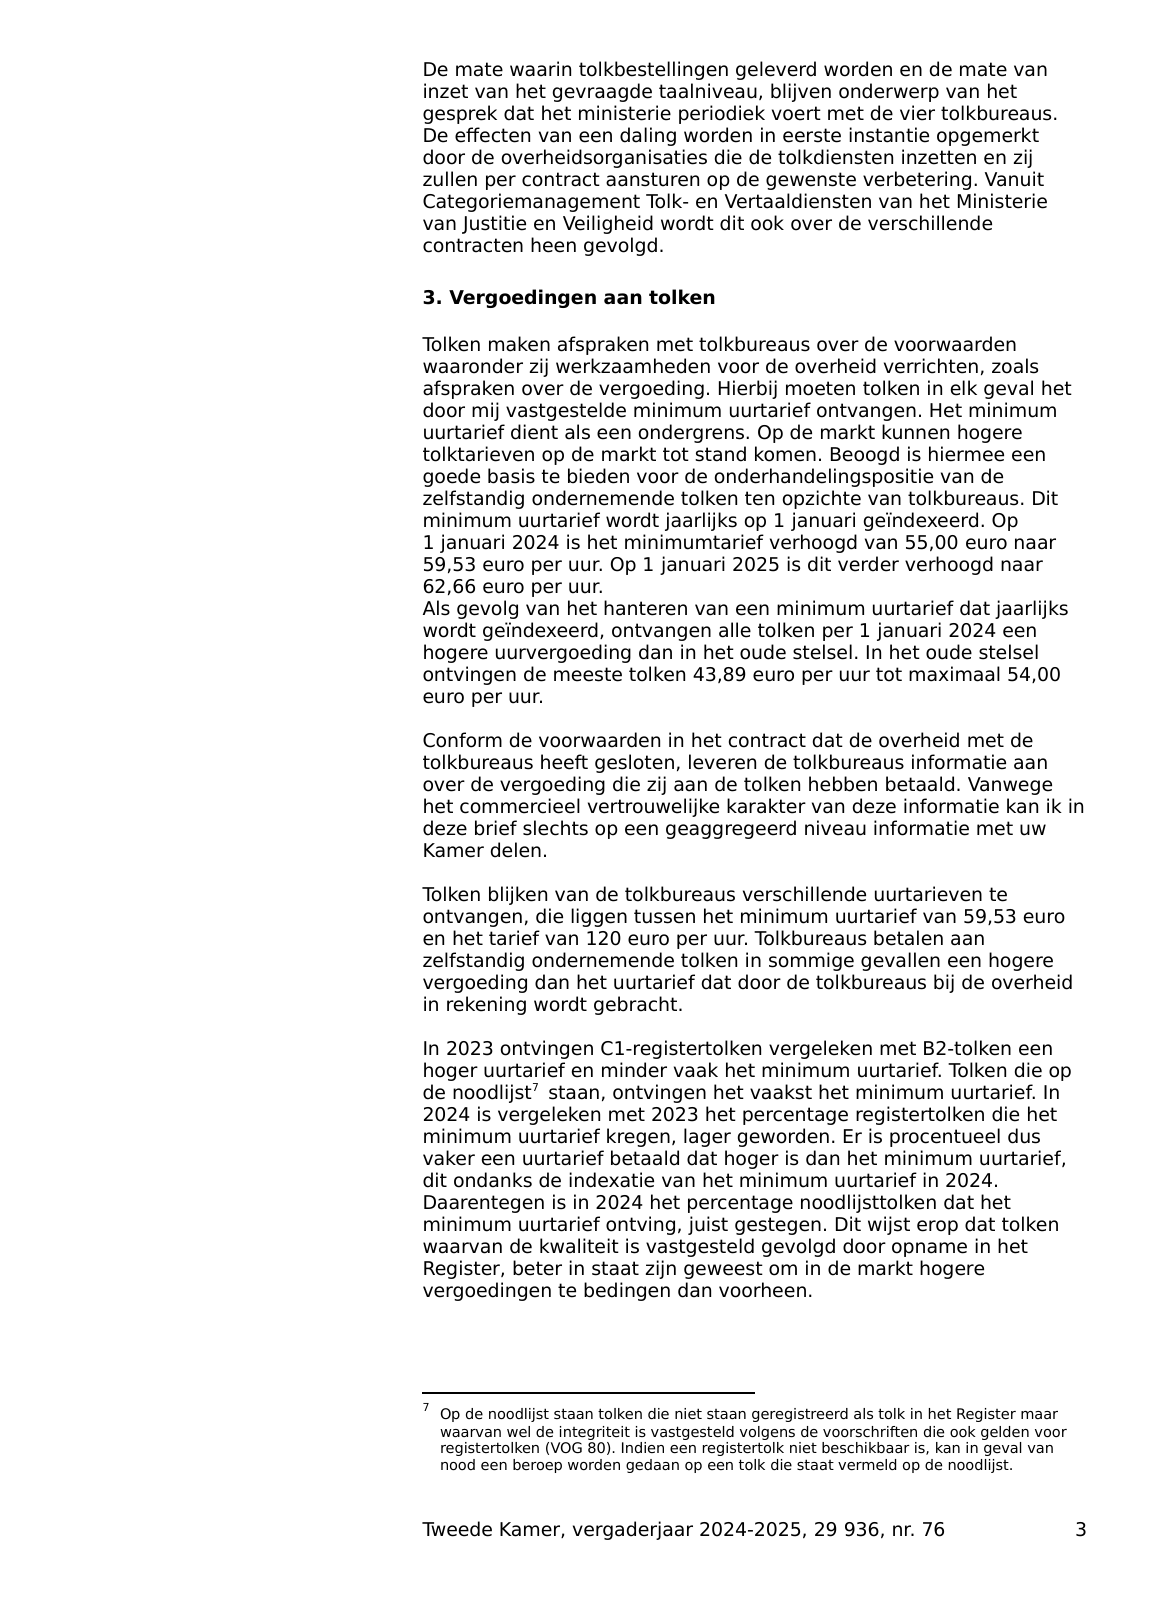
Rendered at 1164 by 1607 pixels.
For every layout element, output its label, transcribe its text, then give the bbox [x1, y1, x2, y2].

text In 2023 ontvingen C1-registertolken vergeleken met B2-tolken een hoger uurtarief en minder vaak het minimum uurtarief. Tolken die op de noodlijst staan, ontvingen het vaakst het minimum uurtarief. In 2024 is vergeleken met 2023 het percentage registertolken die het minimum uurtarief kregen, lager geworden. Er is procentueel dus vaker een uurtarief betaald dat hoger is dan het minimum uurtarief, dit ondanks de indexatie van het minimum uurtarief in 2024. Daarentegen is in 2024 het percentage noodlijsttolken dat het minimum uurtarief ontving, juist gestegen. Dit wijst erop dat tolken waarvan de kwaliteit is vastgesteld gevolgd door opname in het Register, beter in staat zijn geweest om in de markt hogere vergoedingen te bedingen dan voorheen. [422, 1038, 1087, 1302]
text Tolken maken afspraken met tolkbureaus over de voorwaarden waaronder zij werkzaamheden voor de overheid verrichten, zoals afspraken over de vergoeding. Hierbij moeten tolken in elk geval het door mij vastgestelde minimum uurtarief ontvangen. Het minimum uurtarief dient als een ondergrens. Op de markt kunnen hogere tolktarieven op de markt tot stand komen. Beoogd is hiermee een goede basis te bieden voor de onderhandelingspositie van de zelfstandig ondernemende tolken ten opzichte van tolkbureaus. Dit minimum uurtarief wordt jaarlijks op 1 januari geïndexeerd. Op 1 januari 2024 is het minimumtarief verhoogd van 55,00 euro naar 59,53 euro per uur. Op 1 januari 2025 is dit verder verhoogd naar 62,66 euro per uur. [422, 334, 1087, 598]
subtitle 3. Vergoedingen aan tolken [422, 287, 1087, 309]
text Conform de voorwaarden in het contract dat de overheid met de tolkbureaus heeft gesloten, leveren de tolkbureaus informatie aan over de vergoeding die zij aan de tolken hebben betaald. Vanwege het commercieel vertrouwelijke karakter van deze informatie kan ik in deze brief slechts op een geaggregeerd niveau informatie met uw Kamer delen. [422, 730, 1087, 862]
text Tolken blijken van de tolkbureaus verschillende uurtarieven te ontvangen, die liggen tussen het minimum uurtarief van 59,53 euro en het tarief van 120 euro per uur. Tolkbureaus betalen aan zelfstandig ondernemende tolken in sommige gevallen een hogere vergoeding dan het uurtarief dat door de tolkbureaus bij de overheid in rekening wordt gebracht. [422, 884, 1087, 1016]
text Op de noodlijst staan tolken die niet staan geregistreerd als tolk in het Register maar waarvan wel de integriteit is vastgesteld volgens de voorschriften die ook gelden voor registertolken (VOG 80). Indien een registertolk niet beschikbaar is, kan in geval van nood een beroep worden gedaan op een tolk die staat vermeld op de noodlijst. [422, 1402, 1087, 1474]
text De mate waarin tolkbestellingen geleverd worden en de mate van inzet van het gevraagde taalniveau, blijven onderwerp van het gesprek dat het ministerie periodiek voert met de vier tolkbureaus. De effecten van een daling worden in eerste instantie opgemerkt door de overheidsorganisaties die de tolkdiensten inzetten en zij zullen per contract aansturen op de gewenste verbetering. Vanuit Categoriemanagement Tolk- en Vertaaldiensten van het Ministerie van Justitie en Veiligheid wordt dit ook over de verschillende contracten heen gevolgd. [422, 59, 1087, 257]
text Als gevolg van het hanteren van een minimum uurtarief dat jaarlijks wordt geïndexeerd, ontvangen alle tolken per 1 januari 2024 een hogere uurvergoeding dan in het oude stelsel. In het oude stelsel ontvingen de meeste tolken 43,89 euro per uur tot maximaal 54,00 euro per uur. [422, 598, 1087, 707]
